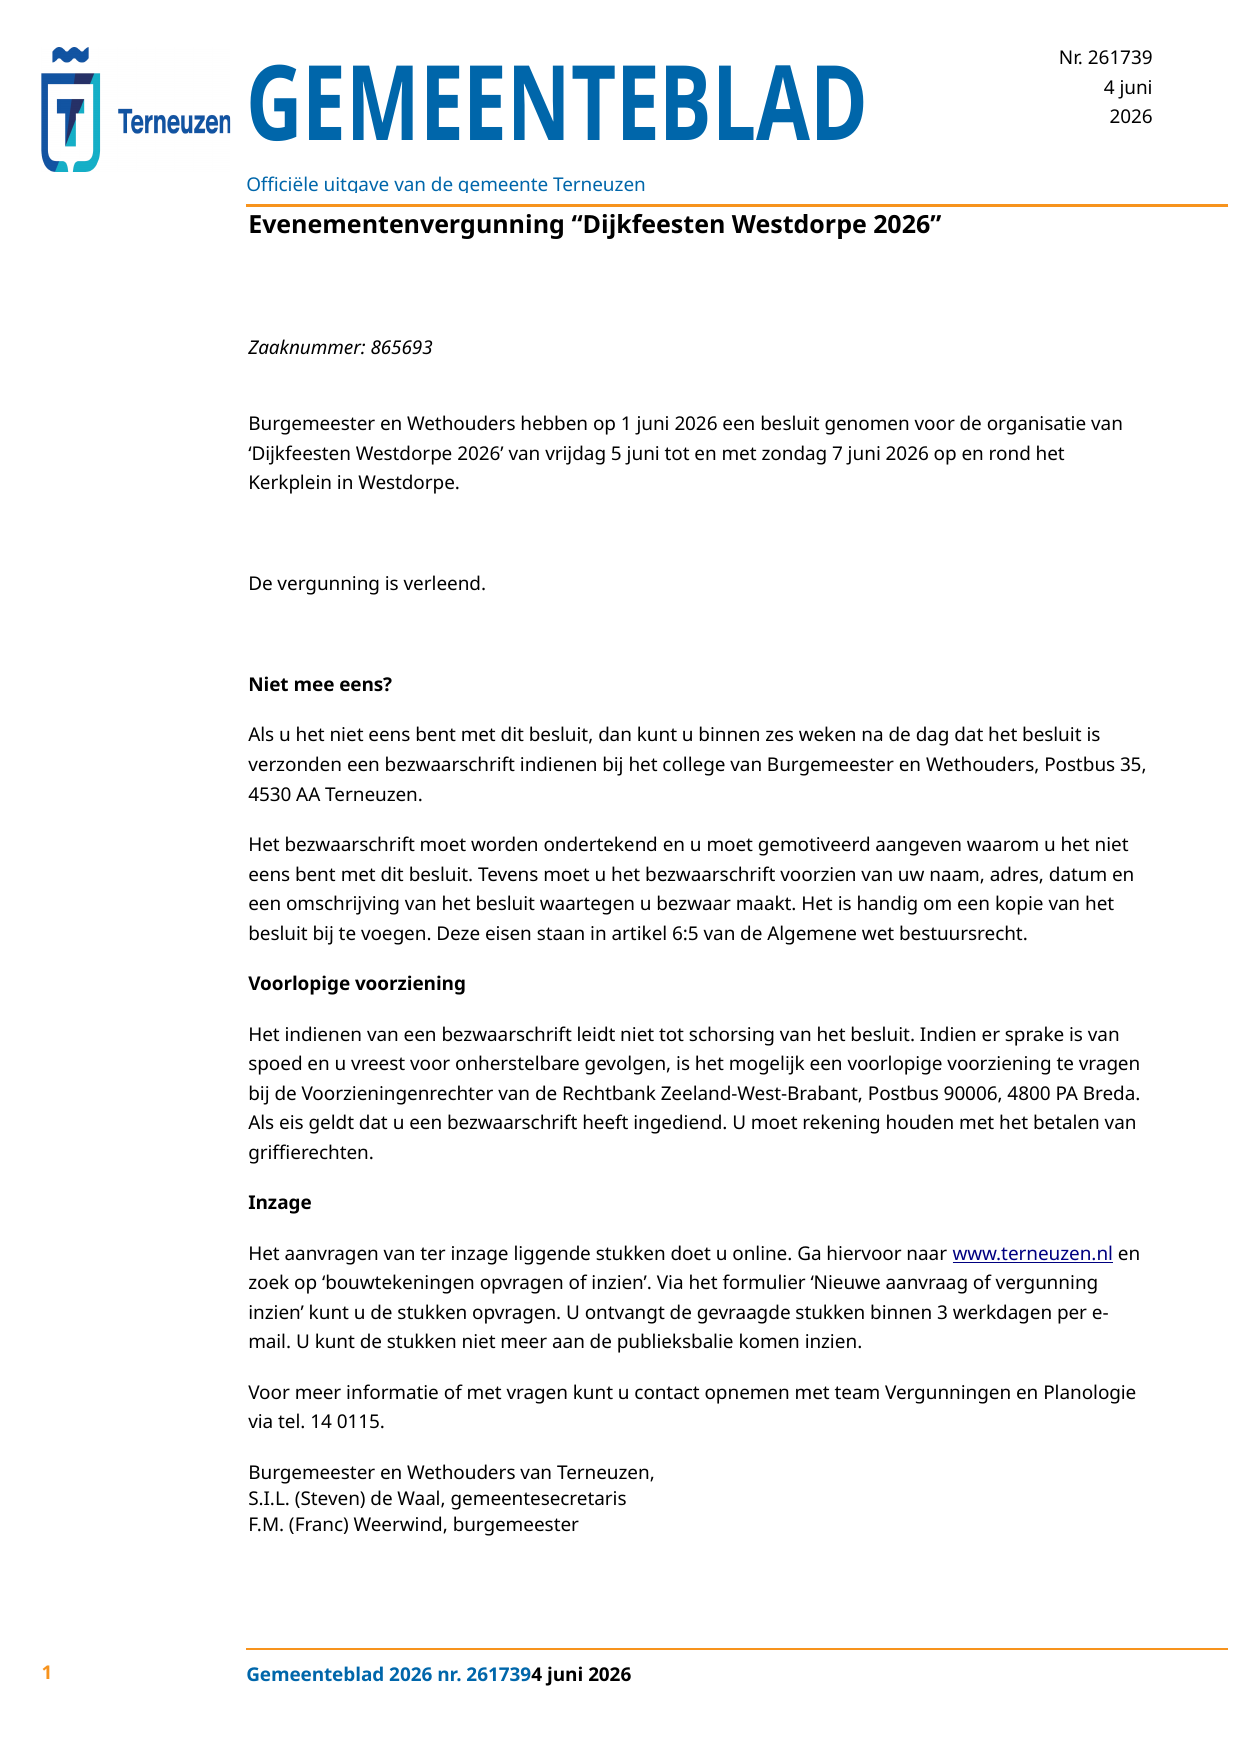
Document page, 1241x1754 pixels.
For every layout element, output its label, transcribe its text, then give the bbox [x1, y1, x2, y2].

text Niet mee eens? [248, 671, 1152, 697]
text Als u het niet eens bent met dit besluit, dan kunt u binnen zes weken na de dag dat het besluit is verzonden een bezwaarschrift indienen bij het college van Burgemeester en Wethouders, Postbus 35, 4530 AA Terneuzen. [248, 722, 1152, 807]
text Burgemeester en Wethouders hebben op 1 juni 2026 een besluit genomen voor de organisatie van ‘Dijkfeesten Westdorpe 2026’ van vrijdag 5 juni tot en met zondag 7 juni 2026 op en rond het Kerkplein in Westdorpe. [248, 410, 1152, 495]
text Zaaknummer: 865693 [248, 334, 1152, 360]
table_cell S.I.L. (Steven) de Waal, gemeentesecretaris [248, 1485, 714, 1511]
text Inzage [248, 1189, 1152, 1215]
text Het bezwaarschrift moet worden ondertekend en u moet gemotiveerd aangeven waarom u het niet eens bent met dit besluit. Tevens moet u het bezwaarschrift voorzien van uw naam, adres, datum en een omschrijving van het besluit waartegen u bezwaar maakt. Het is handig om een kopie van het besluit bij te voegen. Deze eisen staan in artikel 6:5 van de Algemene wet bestuursrecht. [248, 831, 1152, 946]
table_cell F.M. (Franc) Weerwind, burgemeester [248, 1511, 1152, 1536]
text Voorlopige voorziening [248, 970, 1152, 996]
text Voor meer informatie of met vragen kunt u contact opnemen met team Vergunningen en Planologie via tel. 14 0115. [248, 1379, 1152, 1434]
table_header Burgemeester en Wethouders van Terneuzen, [248, 1459, 1152, 1485]
picture [41, 47, 231, 172]
text Het indienen van een bezwaarschrift leidt niet tot schorsing van het besluit. Indien er sprake is van spoed en u vreest voor onherstelbare gevolgen, is het mogelijk een voorlopige voorziening te vragen bij de Voorzieningenrechter van de Rechtbank Zeeland-West-Brabant, Postbus 90006, 4800 PA Breda. Als eis geldt dat u een bezwaarschrift heeft ingediend. U moet rekening houden met het betalen van griffierechten. [248, 1021, 1152, 1165]
text Evenementenvergunning “Dijkfeesten Westdorpe 2026” [248, 207, 1152, 241]
table_cell [714, 1485, 1152, 1511]
text De vergunning is verleend. [248, 570, 1152, 596]
text Het aanvragen van ter inzage liggende stukken doet u online. Ga hiervoor naar www.terneuzen.nl en zoek op ‘bouwtekeningen opvragen of inzien’. Via het formulier ‘Nieuwe aanvraag of vergunning inzien’ kunt u de stukken opvragen. U ontvangt de gevraagde stukken binnen 3 werkdagen per e-mail. U kunt de stukken niet meer aan de publieksbalie komen inzien. [248, 1240, 1152, 1354]
